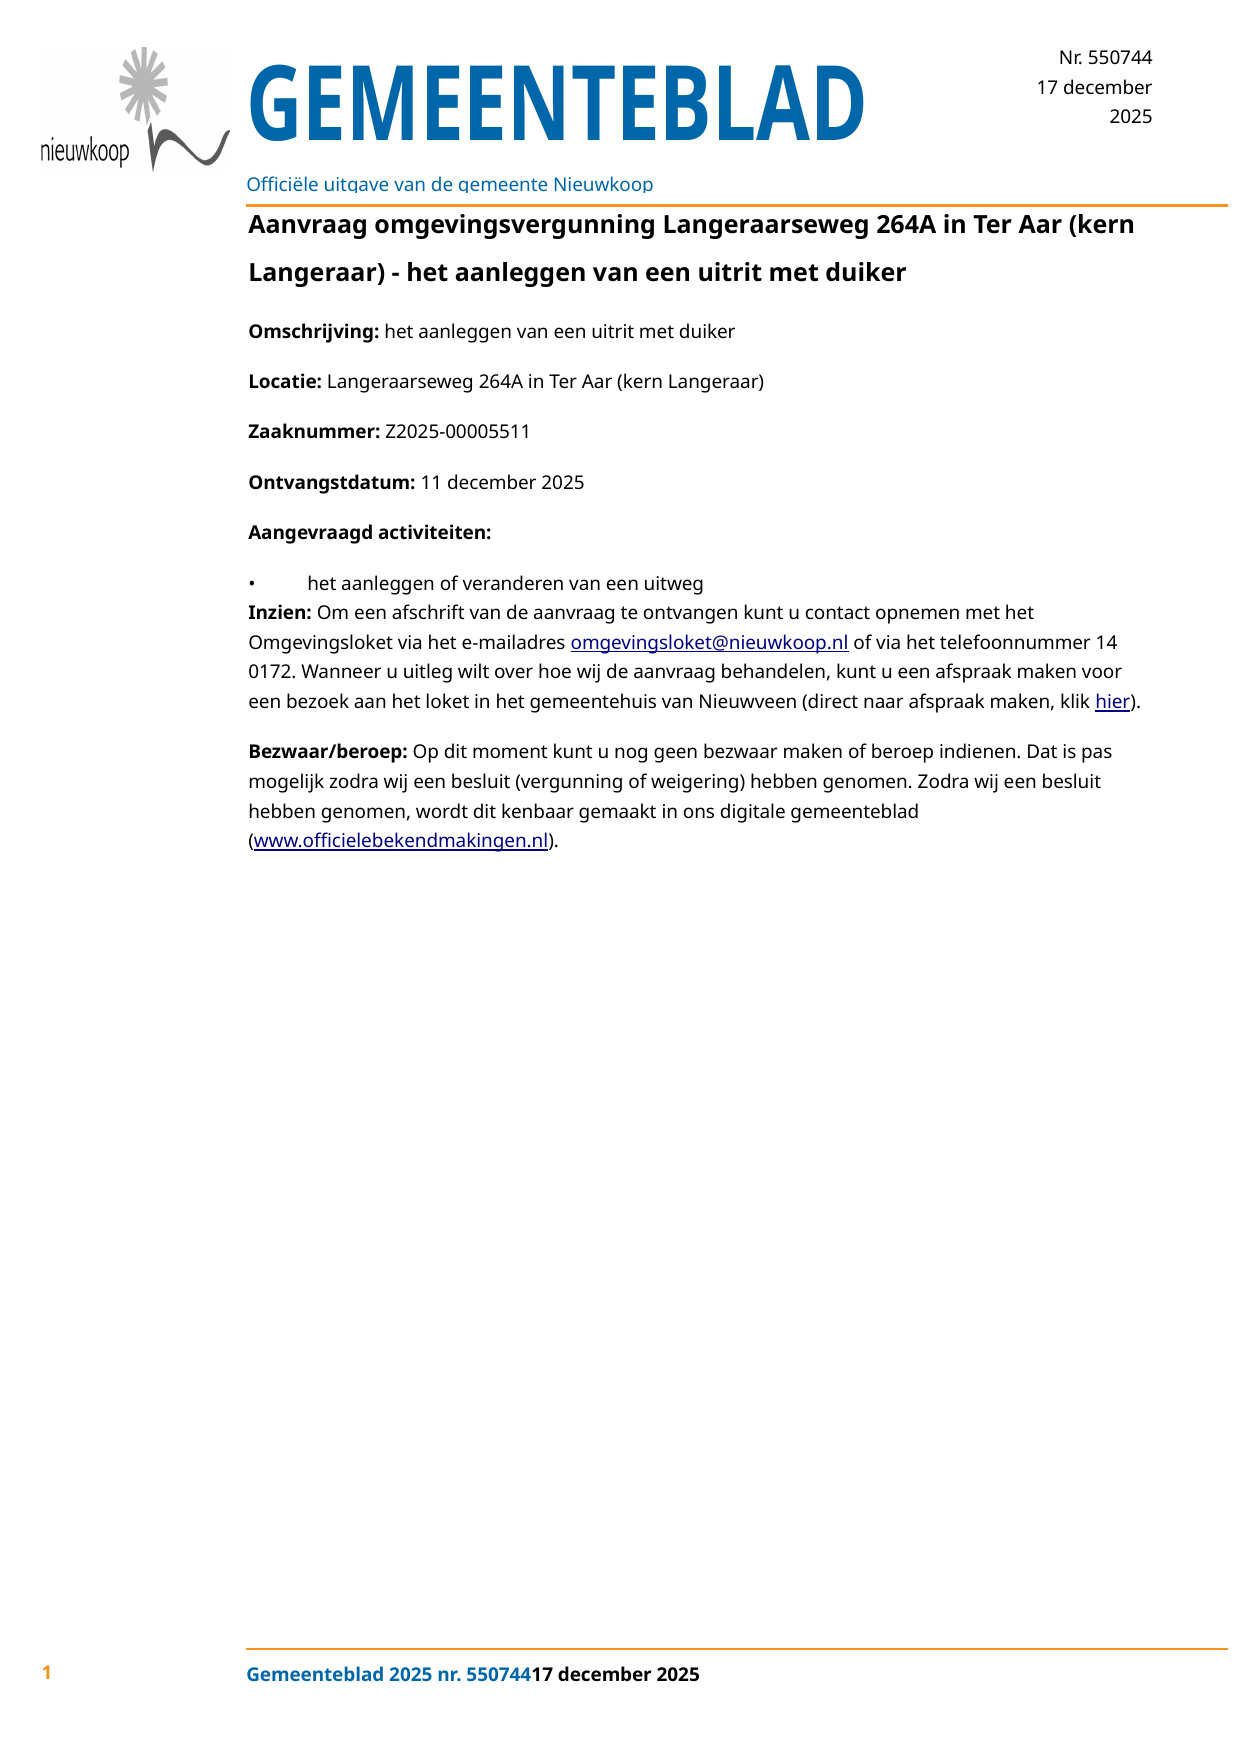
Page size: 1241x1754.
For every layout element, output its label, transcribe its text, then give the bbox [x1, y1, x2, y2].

list het aanleggen of veranderen van een uitweg [248, 570, 1152, 596]
text Aangevraagd activiteiten: [248, 519, 1152, 545]
picture [41, 47, 231, 172]
text Inzien: Om een afschrift van de aanvraag te ontvangen kunt u contact opnemen met het Omgevingsloket via het e-mailadres omgevingsloket@nieuwkoop.nl of via het telefoonnummer 14 0172. Wanneer u uitleg wilt over hoe wij de aanvraag behandelen, kunt u een afspraak maken voor een bezoek aan het loket in het gemeentehuis van Nieuwveen (direct naar afspraak maken, klik hier). [248, 599, 1152, 714]
text Zaaknummer: Z2025-00005511 [248, 419, 1152, 444]
text Locatie: Langeraarseweg 264A in Ter Aar (kern Langeraar) [248, 368, 1152, 394]
text Bezwaar/beroep: Op dit moment kunt u nog geen bezwaar maken of beroep indienen. Dat is pas mogelijk zodra wij een besluit (vergunning of weigering) hebben genomen. Zodra wij een besluit hebben genomen, wordt dit kenbaar gemaakt in ons digitale gemeenteblad (www.officielebekendmakingen.nl). [248, 739, 1152, 853]
text Omschrijving: het aanleggen van een uitrit met duiker [248, 318, 1152, 344]
text Ontvangstdatum: 11 december 2025 [248, 469, 1152, 495]
text Aanvraag omgevingsvergunning Langeraarseweg 264A in Ter Aar (kern Langeraar) - het aanleggen van een uitrit met duiker [248, 207, 1152, 288]
